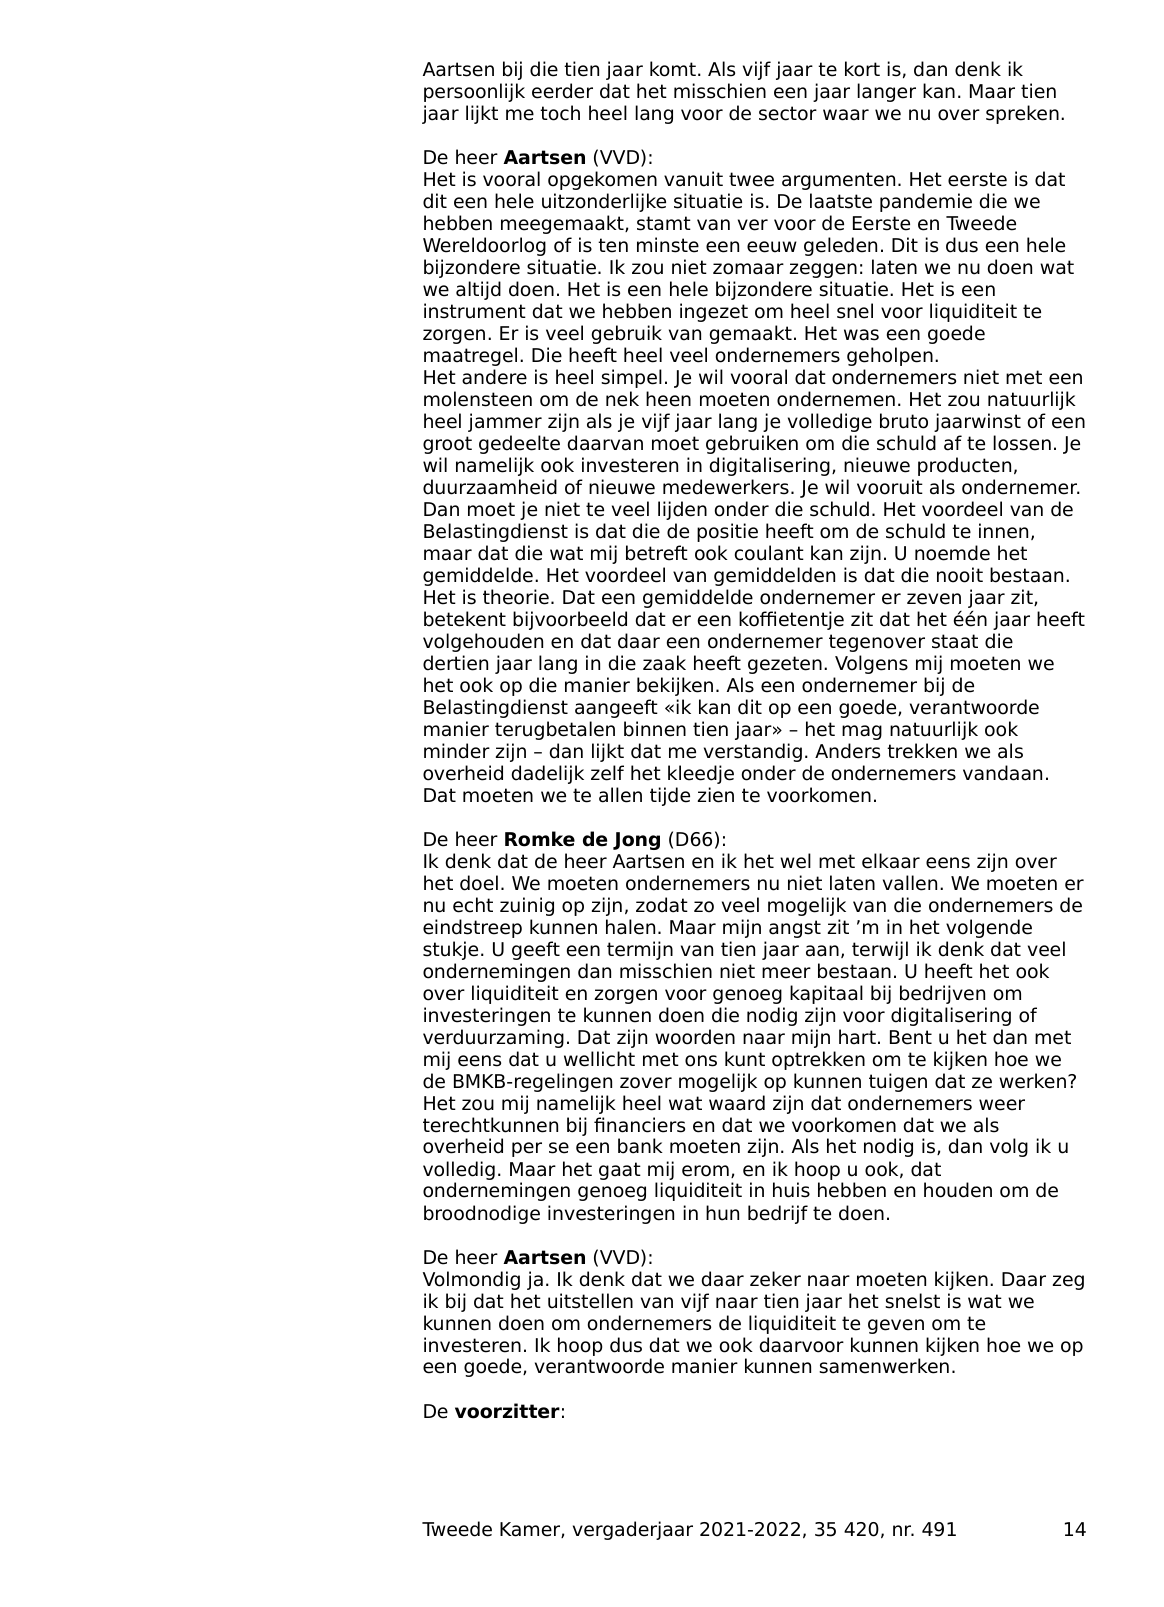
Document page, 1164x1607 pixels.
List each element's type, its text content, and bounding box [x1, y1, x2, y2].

text Het is vooral opgekomen vanuit twee argumenten. Het eerste is dat dit een hele uitzonderlijke situatie is. De laatste pandemie die we hebben meegemaakt, stamt van ver voor de Eerste en Tweede Wereldoorlog of is ten minste een eeuw geleden. Dit is dus een hele bijzondere situatie. Ik zou niet zomaar zeggen: laten we nu doen wat we altijd doen. Het is een hele bijzondere situatie. Het is een instrument dat we hebben ingezet om heel snel voor liquiditeit te zorgen. Er is veel gebruik van gemaakt. Het was een goede maatregel. Die heeft heel veel ondernemers geholpen. [422, 169, 1087, 367]
text De heer Aartsen (VVD): [422, 147, 1087, 169]
text Ik denk dat de heer Aartsen en ik het wel met elkaar eens zijn over het doel. We moeten ondernemers nu niet laten vallen. We moeten er nu echt zuinig op zijn, zodat zo veel mogelijk van die ondernemers de eindstreep kunnen halen. Maar mijn angst zit ’m in het volgende stukje. U geeft een termijn van tien jaar aan, terwijl ik denk dat veel ondernemingen dan misschien niet meer bestaan. U heeft het ook over liquiditeit en zorgen voor genoeg kapitaal bij bedrijven om investeringen te kunnen doen die nodig zijn voor digitalisering of verduurzaming. Dat zijn woorden naar mijn hart. Bent u het dan met mij eens dat u wellicht met ons kunt optrekken om te kijken hoe we de BMKB-regelingen zover mogelijk op kunnen tuigen dat ze werken? Het zou mij namelijk heel wat waard zijn dat ondernemers weer terechtkunnen bij financiers en dat we voorkomen dat we als overheid per se een bank moeten zijn. Als het nodig is, dan volg ik u volledig. Maar het gaat mij erom, en ik hoop u ook, dat ondernemingen genoeg liquiditeit in huis hebben en houden om de broodnodige investeringen in hun bedrijf te doen. [422, 851, 1087, 1224]
text Het andere is heel simpel. Je wil vooral dat ondernemers niet met een molensteen om de nek heen moeten ondernemen. Het zou natuurlijk heel jammer zijn als je vijf jaar lang je volledige bruto jaarwinst of een groot gedeelte daarvan moet gebruiken om die schuld af te lossen. Je wil namelijk ook investeren in digitalisering, nieuwe producten, duurzaamheid of nieuwe medewerkers. Je wil vooruit als ondernemer. Dan moet je niet te veel lijden onder die schuld. Het voordeel van de Belastingdienst is dat die de positie heeft om de schuld te innen, maar dat die wat mij betreft ook coulant kan zijn. U noemde het gemiddelde. Het voordeel van gemiddelden is dat die nooit bestaan. Het is theorie. Dat een gemiddelde ondernemer er zeven jaar zit, betekent bijvoorbeeld dat er een koffietentje zit dat het één jaar heeft volgehouden en dat daar een ondernemer tegenover staat die dertien jaar lang in die zaak heeft gezeten. Volgens mij moeten we het ook op die manier bekijken. Als een ondernemer bij de Belastingdienst aangeeft «ik kan dit op een goede, verantwoorde manier terugbetalen binnen tien jaar» – het mag natuurlijk ook minder zijn – dan lijkt dat me verstandig. Anders trekken we als overheid dadelijk zelf het kleedje onder de ondernemers vandaan. Dat moeten we te allen tijde zien te voorkomen. [422, 367, 1087, 807]
text De heer Romke de Jong (D66): [422, 829, 1087, 851]
text Volmondig ja. Ik denk dat we daar zeker naar moeten kijken. Daar zeg ik bij dat het uitstellen van vijf naar tien jaar het snelst is wat we kunnen doen om ondernemers de liquiditeit te geven om te investeren. Ik hoop dus dat we ook daarvoor kunnen kijken hoe we op een goede, verantwoorde manier kunnen samenwerken. [422, 1268, 1087, 1378]
text Aartsen bij die tien jaar komt. Als vijf jaar te kort is, dan denk ik persoonlijk eerder dat het misschien een jaar langer kan. Maar tien jaar lijkt me toch heel lang voor de sector waar we nu over spreken. [422, 59, 1087, 125]
text De heer Aartsen (VVD): [422, 1247, 1087, 1268]
text De voorzitter: [422, 1401, 1087, 1423]
